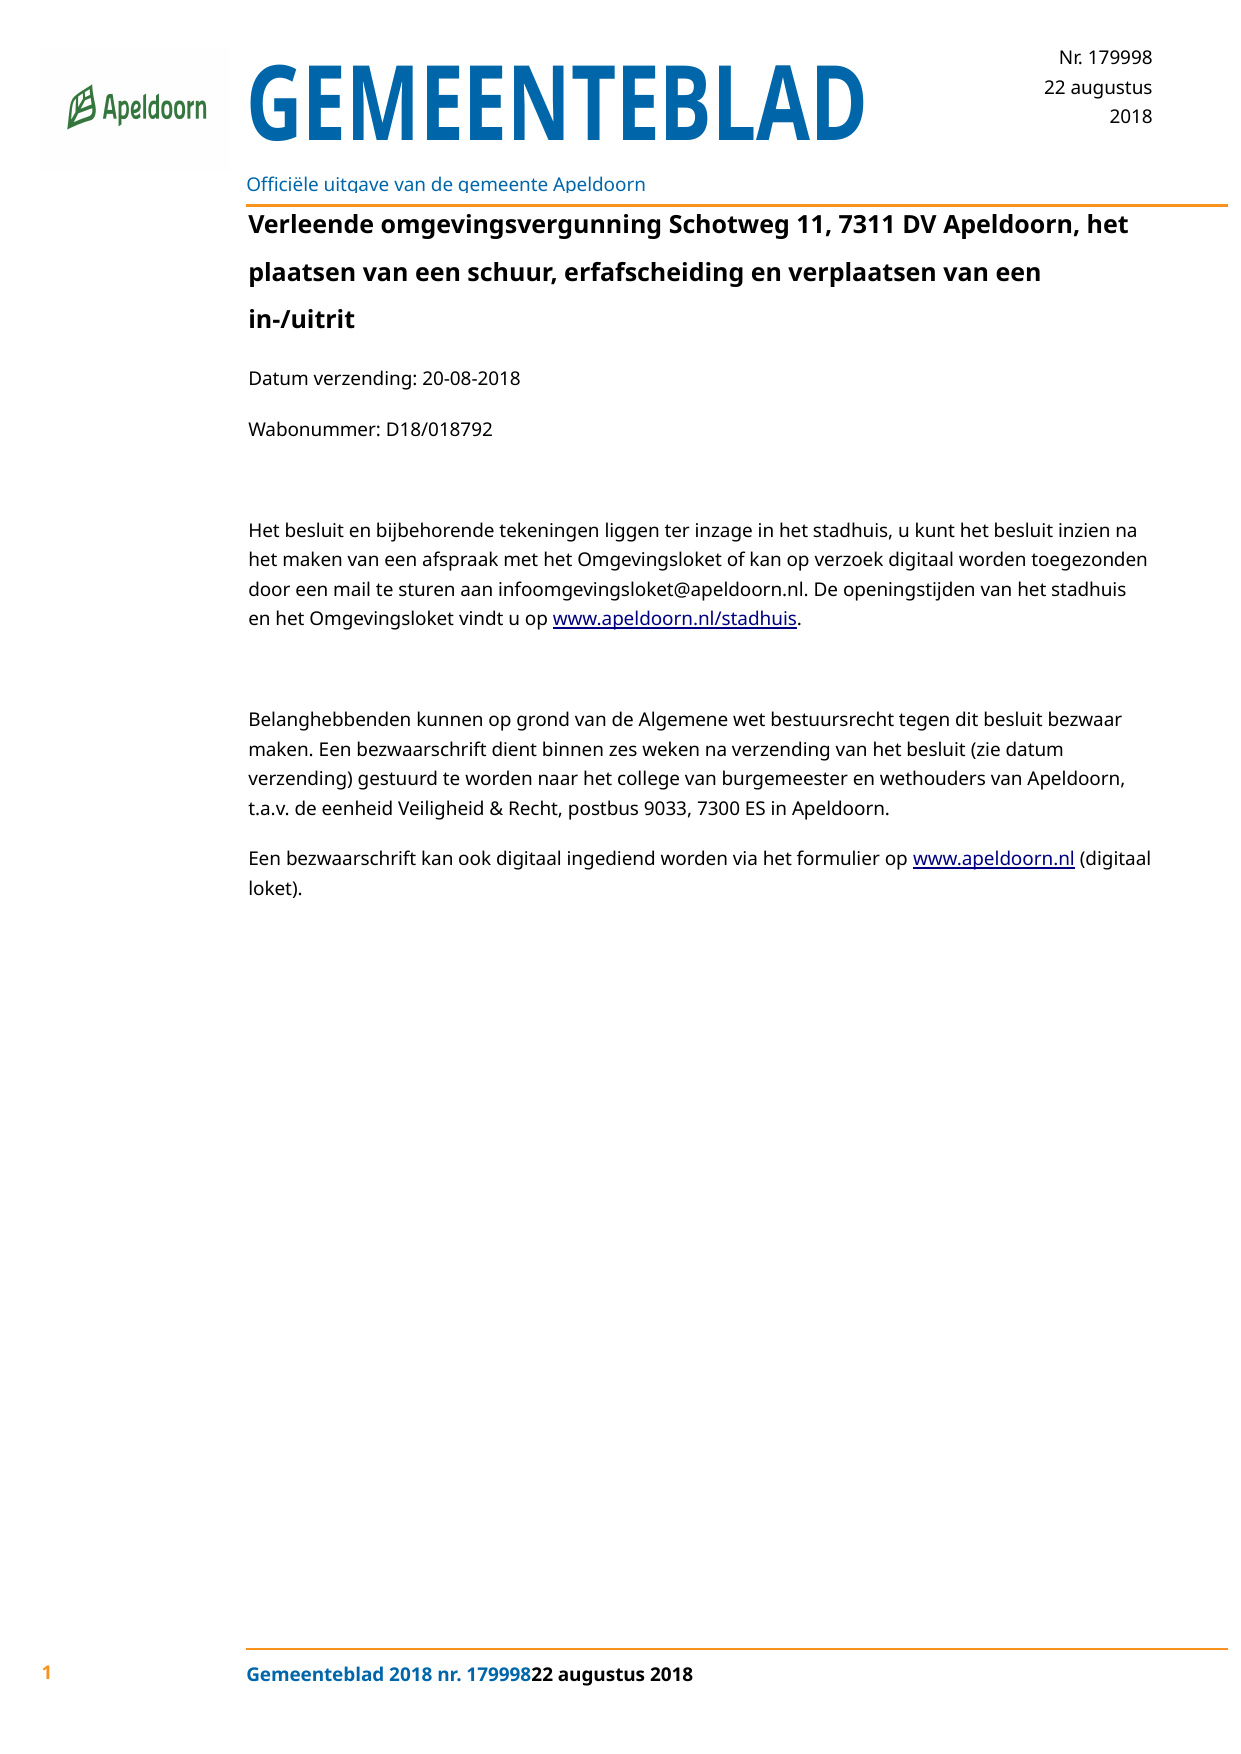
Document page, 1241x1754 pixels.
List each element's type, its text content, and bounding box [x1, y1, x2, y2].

text Datum verzending: 20-08-2018 [248, 366, 1152, 391]
text Het besluit en bijbehorende tekeningen liggen ter inzage in het stadhuis, u kunt het besluit inzien na het maken van een afspraak met het Omgevingsloket of kan op verzoek digitaal worden toegezonden door een mail te sturen aan infoomgevingsloket@apeldoorn.nl. De openingstijden van het stadhuis en het Omgevingsloket vindt u op www.apeldoorn.nl/stadhuis. [248, 517, 1152, 631]
text Verleende omgevingsvergunning Schotweg 11, 7311 DV Apeldoorn, het plaatsen van een schuur, erfafscheiding en verplaatsen van een in-/uitrit [248, 207, 1152, 336]
text Een bezwaarschrift kan ook digitaal ingediend worden via het formulier op www.apeldoorn.nl (digitaal loket). [248, 846, 1152, 901]
picture [41, 47, 231, 172]
text Belanghebbenden kunnen op grond van de Algemene wet bestuursrecht tegen dit besluit bezwaar maken. Een bezwaarschrift dient binnen zes weken na verzending van het besluit (zie datum verzending) gestuurd te worden naar het college van burgemeester en wethouders van Apeldoorn, t.a.v. de eenheid Veiligheid & Recht, postbus 9033, 7300 ES in Apeldoorn. [248, 706, 1152, 821]
text Wabonummer: D18/018792 [248, 416, 1152, 442]
